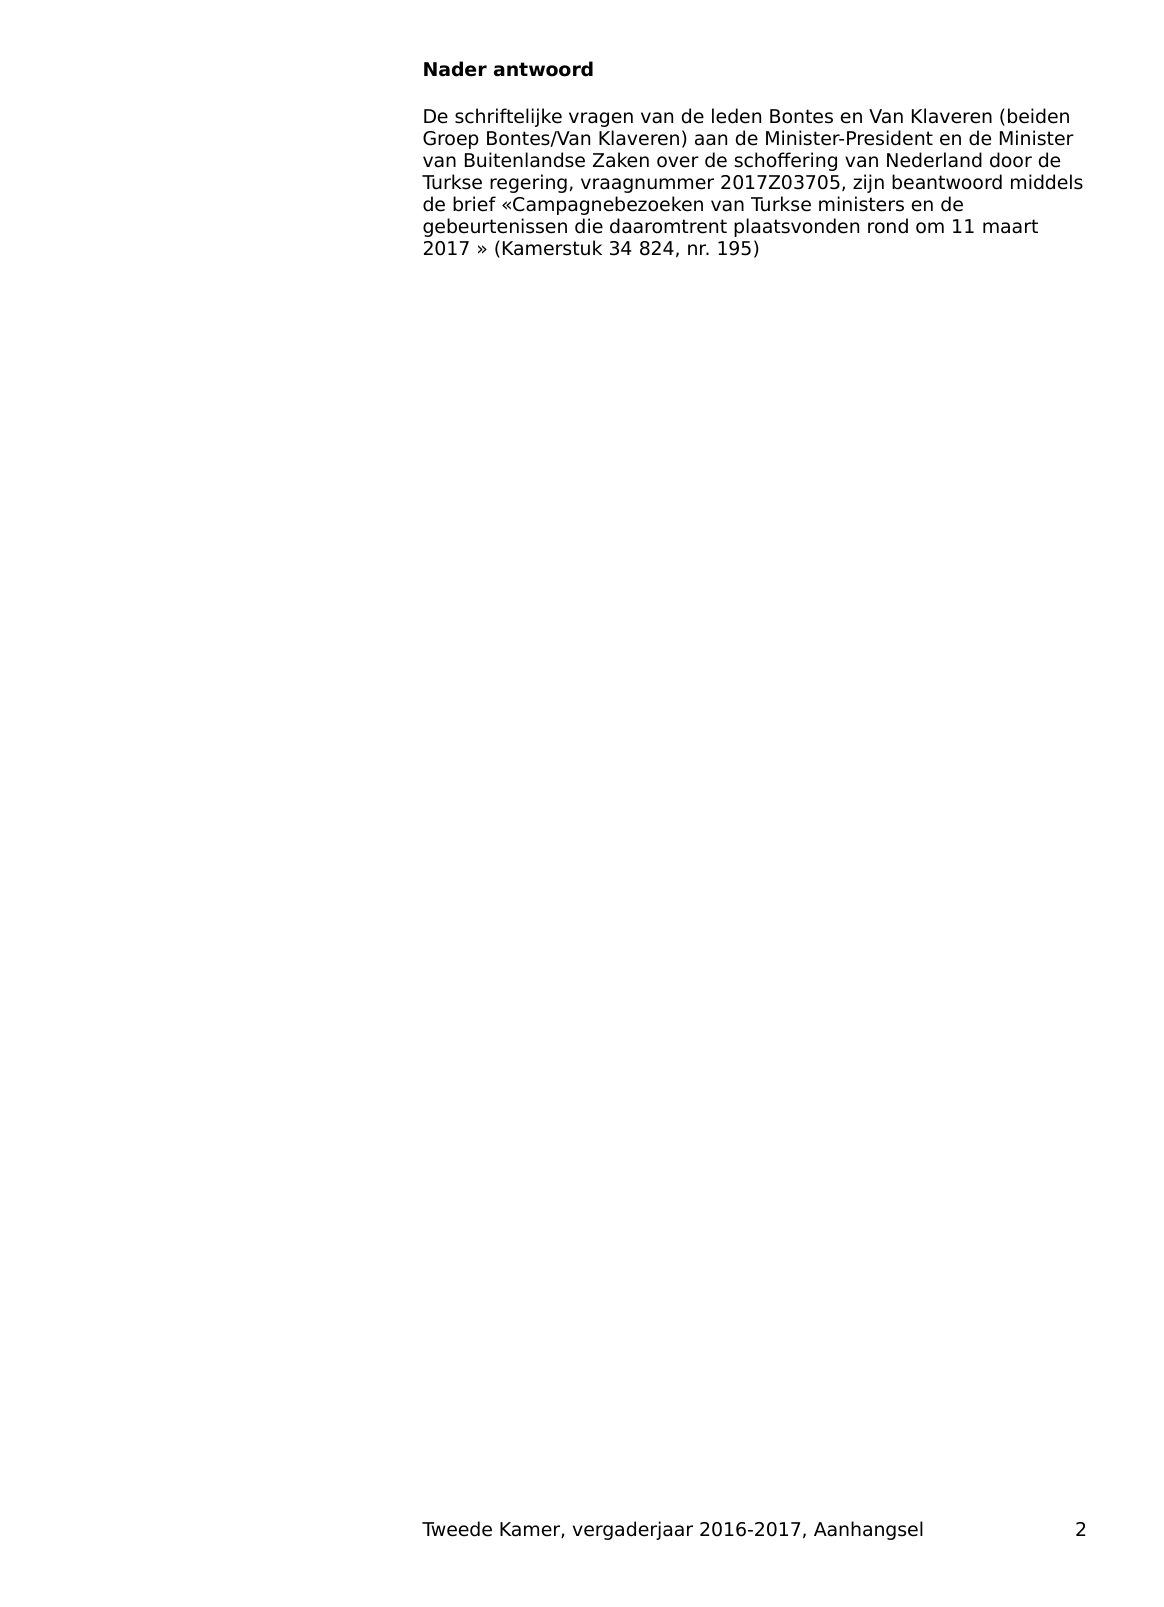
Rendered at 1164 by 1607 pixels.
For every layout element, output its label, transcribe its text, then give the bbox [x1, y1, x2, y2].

text De schriftelijke vragen van de leden Bontes en Van Klaveren (beiden Groep Bontes/Van Klaveren) aan de Minister-President en de Minister van Buitenlandse Zaken over de schoffering van Nederland door de Turkse regering, vraagnummer 2017Z03705, zijn beantwoord middels de brief «Campagnebezoeken van Turkse ministers en de gebeurtenissen die daaromtrent plaatsvonden rond om 11 maart 2017 » (Kamerstuk 34 824, nr. 195) [422, 106, 1087, 260]
subtitle Nader antwoord [422, 59, 1087, 81]
